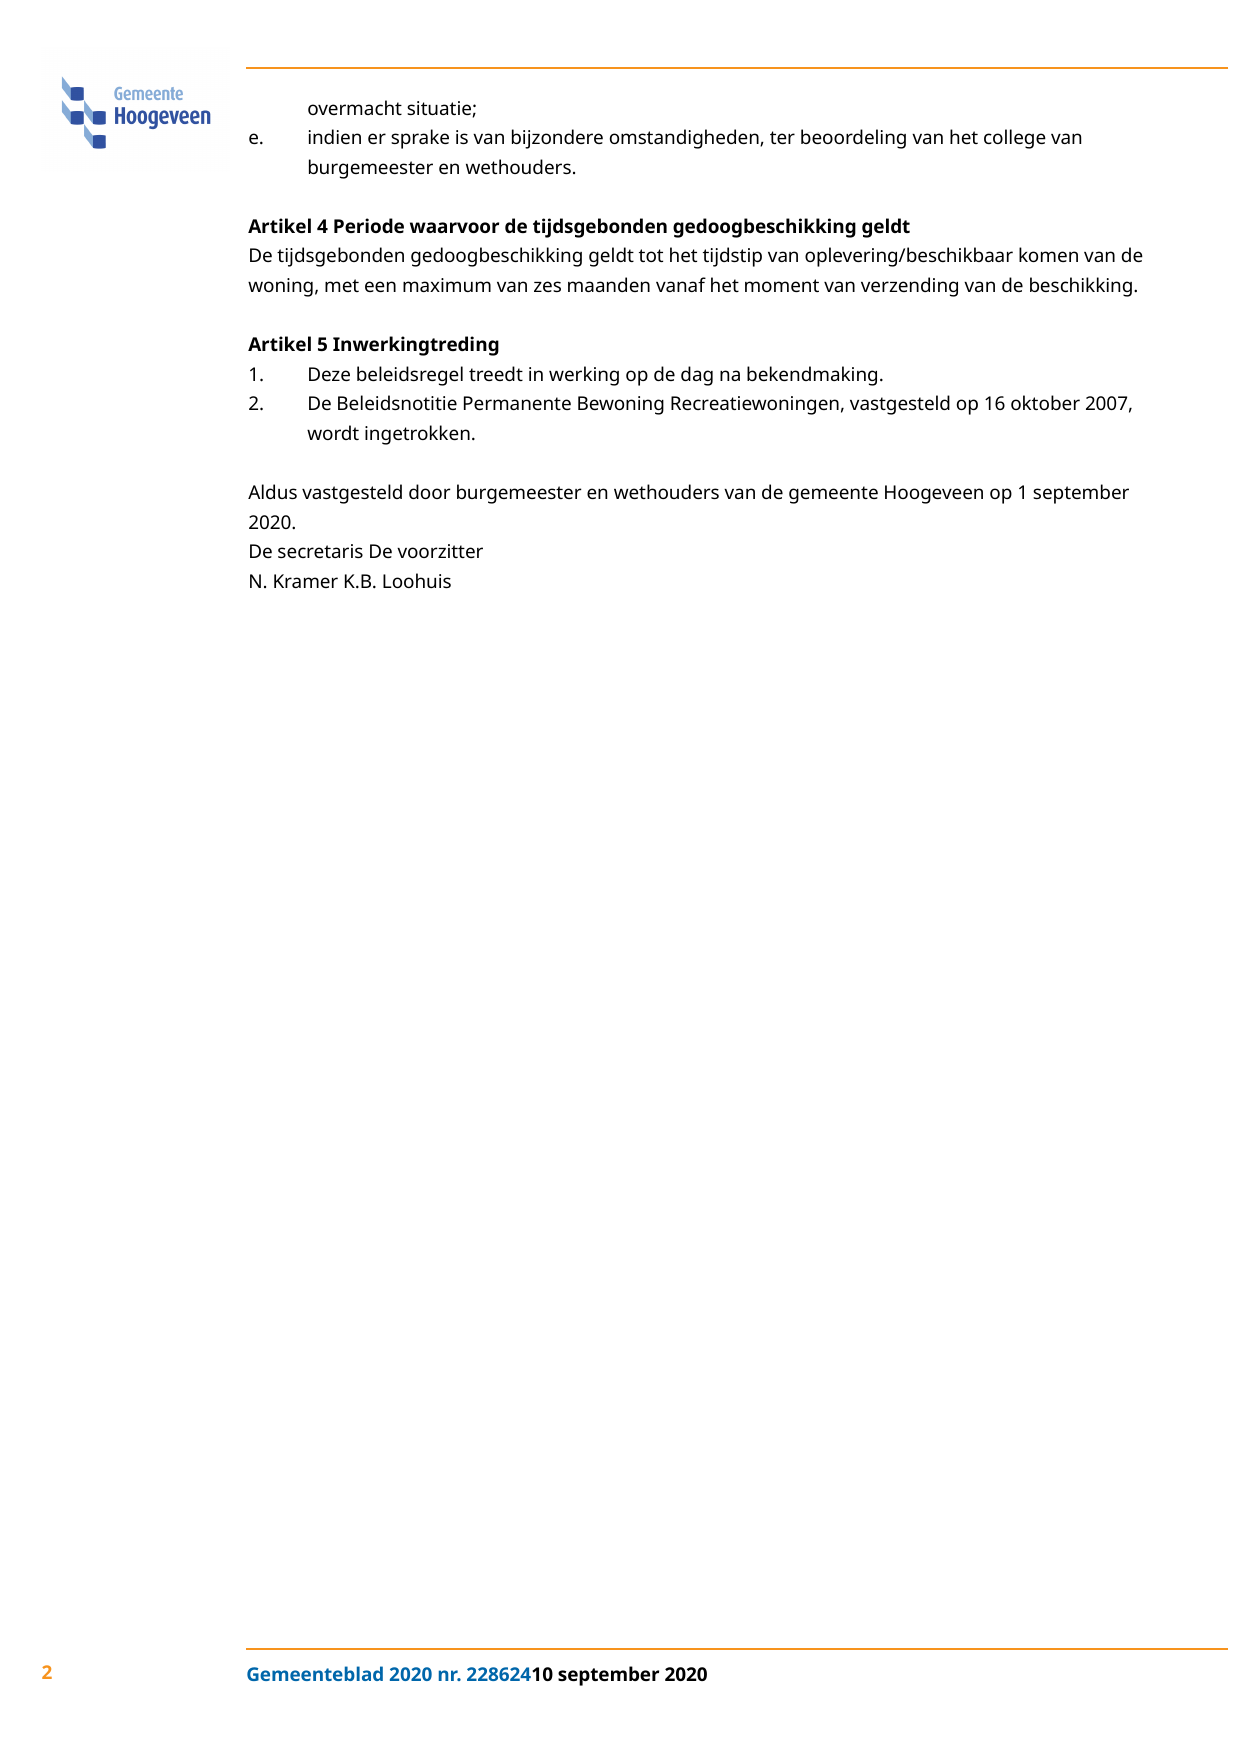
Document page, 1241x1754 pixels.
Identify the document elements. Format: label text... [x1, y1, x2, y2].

picture [41, 47, 231, 172]
text De secretaris De voorzitter [248, 538, 1152, 564]
list De Beleidsnotitie Permanente Bewoning Recreatiewoningen, vastgesteld op 16 oktober 2007, wordt ingetrokken. [248, 391, 1152, 446]
list Deze beleidsregel treedt in werking op de dag na bekendmaking. [248, 361, 1152, 387]
text N. Kramer K.B. Loohuis [248, 568, 1152, 594]
text Artikel 5 Inwerkingtreding [248, 331, 1152, 357]
list indien er sprake is van bijzondere omstandigheden, ter beoordeling van het college van burgemeester en wethouders. [248, 124, 1152, 180]
text De tijdsgebonden gedoogbeschikking geldt tot het tijdstip van oplevering/beschikbaar komen van de woning, met een maximum van zes maanden vanaf het moment van verzending van de beschikking. [248, 243, 1152, 298]
list overmacht situatie; [248, 95, 1152, 121]
text Aldus vastgesteld door burgemeester en wethouders van de gemeente Hoogeveen op 1 september 2020. [248, 479, 1152, 535]
text Artikel 4 Periode waarvoor de tijdsgebonden gedoogbeschikking geldt [248, 213, 1152, 239]
